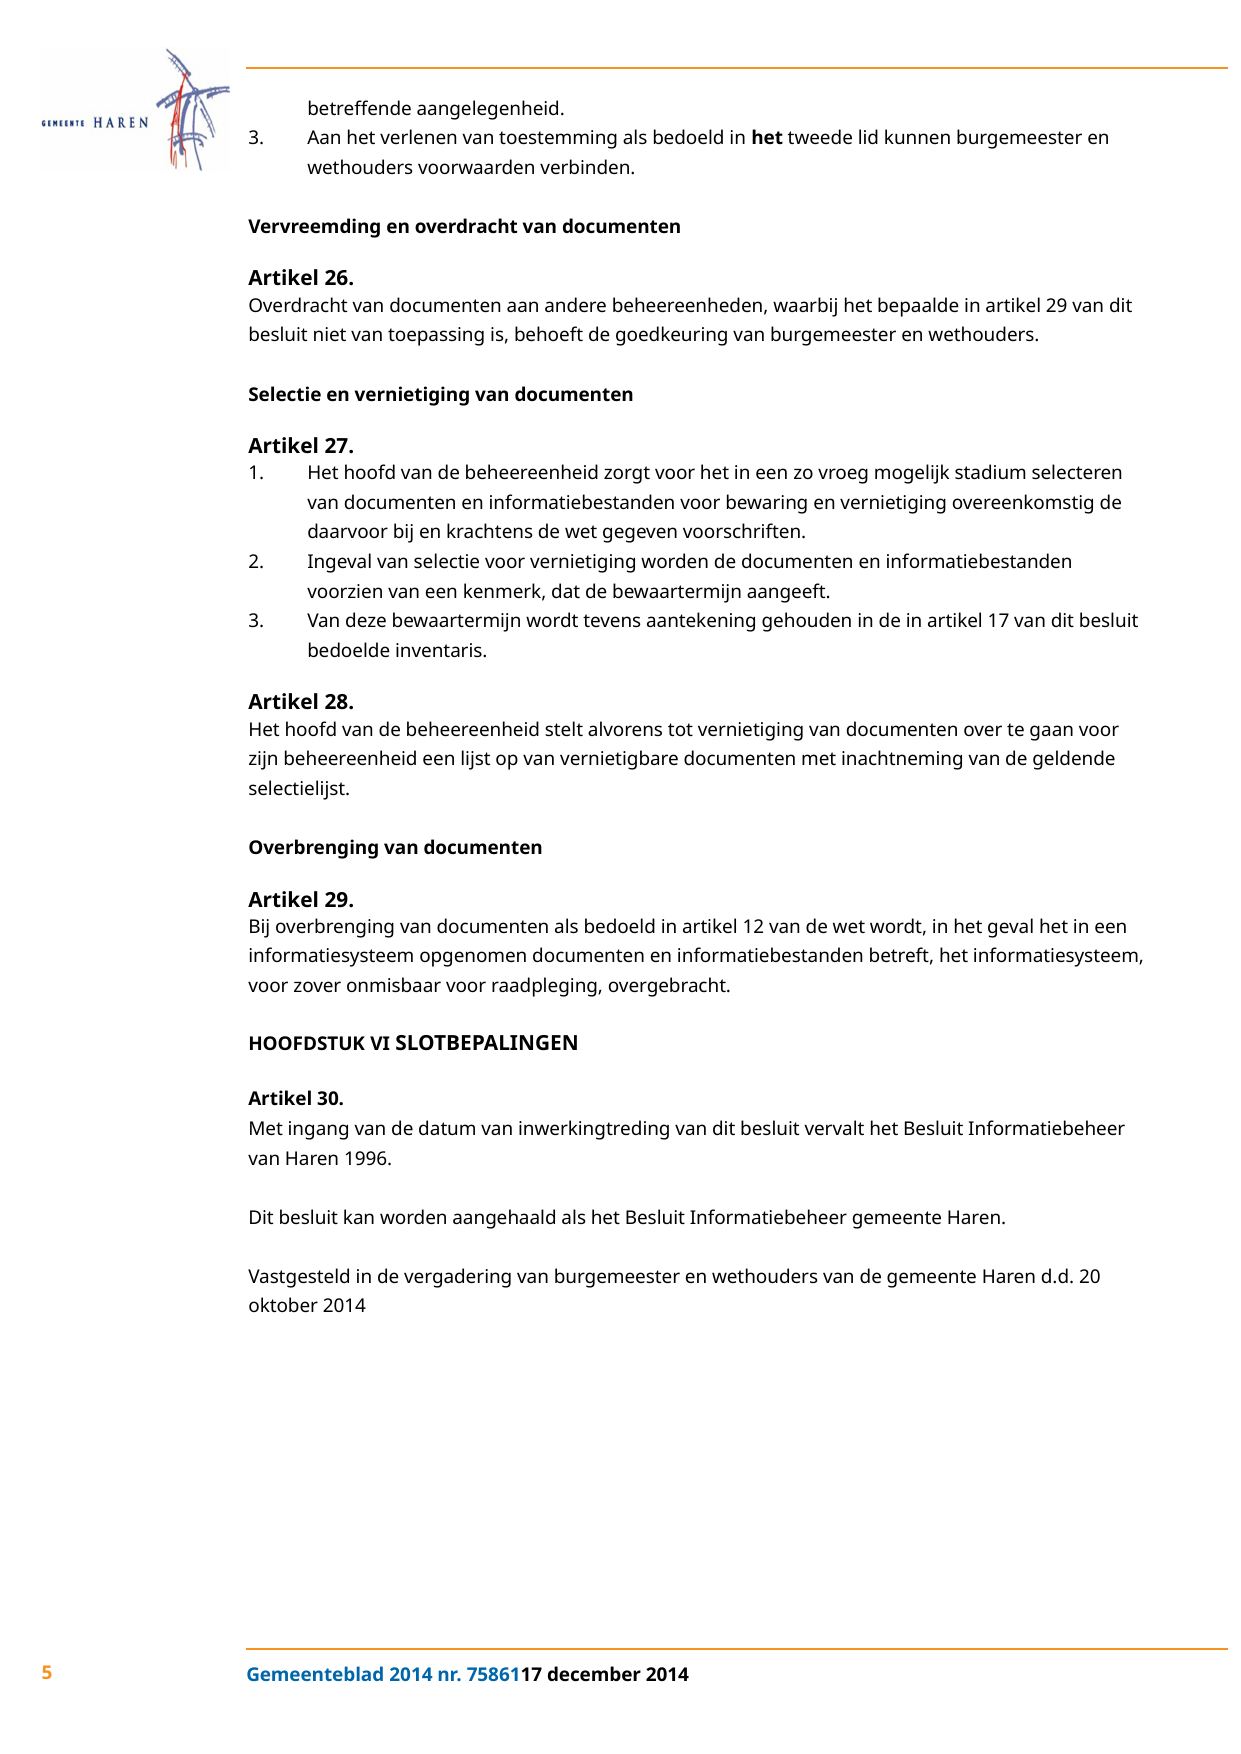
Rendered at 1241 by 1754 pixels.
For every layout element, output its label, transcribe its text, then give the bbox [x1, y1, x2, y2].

picture [41, 47, 231, 172]
text Artikel 28. [248, 687, 1152, 716]
text Dit besluit kan worden aangehaald als het Besluit Informatiebeheer gemeente Haren. [248, 1204, 1152, 1230]
text Met ingang van de datum van inwerkingtreding van dit besluit vervalt het Besluit Informatiebeheer van Haren 1996. [248, 1115, 1152, 1171]
text Overdracht van documenten aan andere beheereenheden, waarbij het bepaalde in artikel 29 van dit besluit niet van toepassing is, behoeft de goedkeuring van burgemeester en wethouders. [248, 292, 1152, 347]
text Vervreemding en overdracht van documenten [248, 213, 1152, 239]
list betreffende aangelegenheid. [248, 95, 1152, 121]
text Bij overbrenging van documenten als bedoeld in artikel 12 van de wet wordt, in het geval het in een informatiesysteem opgenomen documenten en informatiebestanden betreft, het informatiesysteem, voor zover onmisbaar voor raadpleging, overgebracht. [248, 913, 1152, 998]
text Het hoofd van de beheereenheid stelt alvorens tot vernietiging van documenten over te gaan voor zijn beheereenheid een lijst op van vernietigbare documenten met inachtneming van de geldende selectielijst. [248, 716, 1152, 801]
list Van deze bewaartermijn wordt tevens aantekening gehouden in de in artikel 17 van dit besluit bedoelde inventaris. [248, 607, 1152, 663]
text Artikel 29. [248, 885, 1152, 913]
text HOOFDSTUK VI SLOTBEPALINGEN [248, 1028, 1152, 1056]
text Vastgesteld in de vergadering van burgemeester en wethouders van de gemeente Haren d.d. 20 oktober 2014 [248, 1263, 1152, 1318]
text Artikel 26. [248, 263, 1152, 292]
list Het hoofd van de beheereenheid zorgt voor het in een zo vroeg mogelijk stadium selecteren van documenten en informatiebestanden voor bewaring en vernietiging overeenkomstig de daarvoor bij en krachtens de wet gegeven voorschriften. [248, 459, 1152, 544]
text Artikel 27. [248, 431, 1152, 459]
text Artikel 30. [248, 1086, 1152, 1111]
text Overbrenging van documenten [248, 834, 1152, 860]
list Aan het verlenen van toestemming als bedoeld in het tweede lid kunnen burgemeester en wethouders voorwaarden verbinden. [248, 124, 1152, 180]
list Ingeval van selectie voor vernietiging worden de documenten en informatiebestanden voorzien van een kenmerk, dat de bewaartermijn aangeeft. [248, 548, 1152, 604]
text Selectie en vernietiging van documenten [248, 381, 1152, 406]
